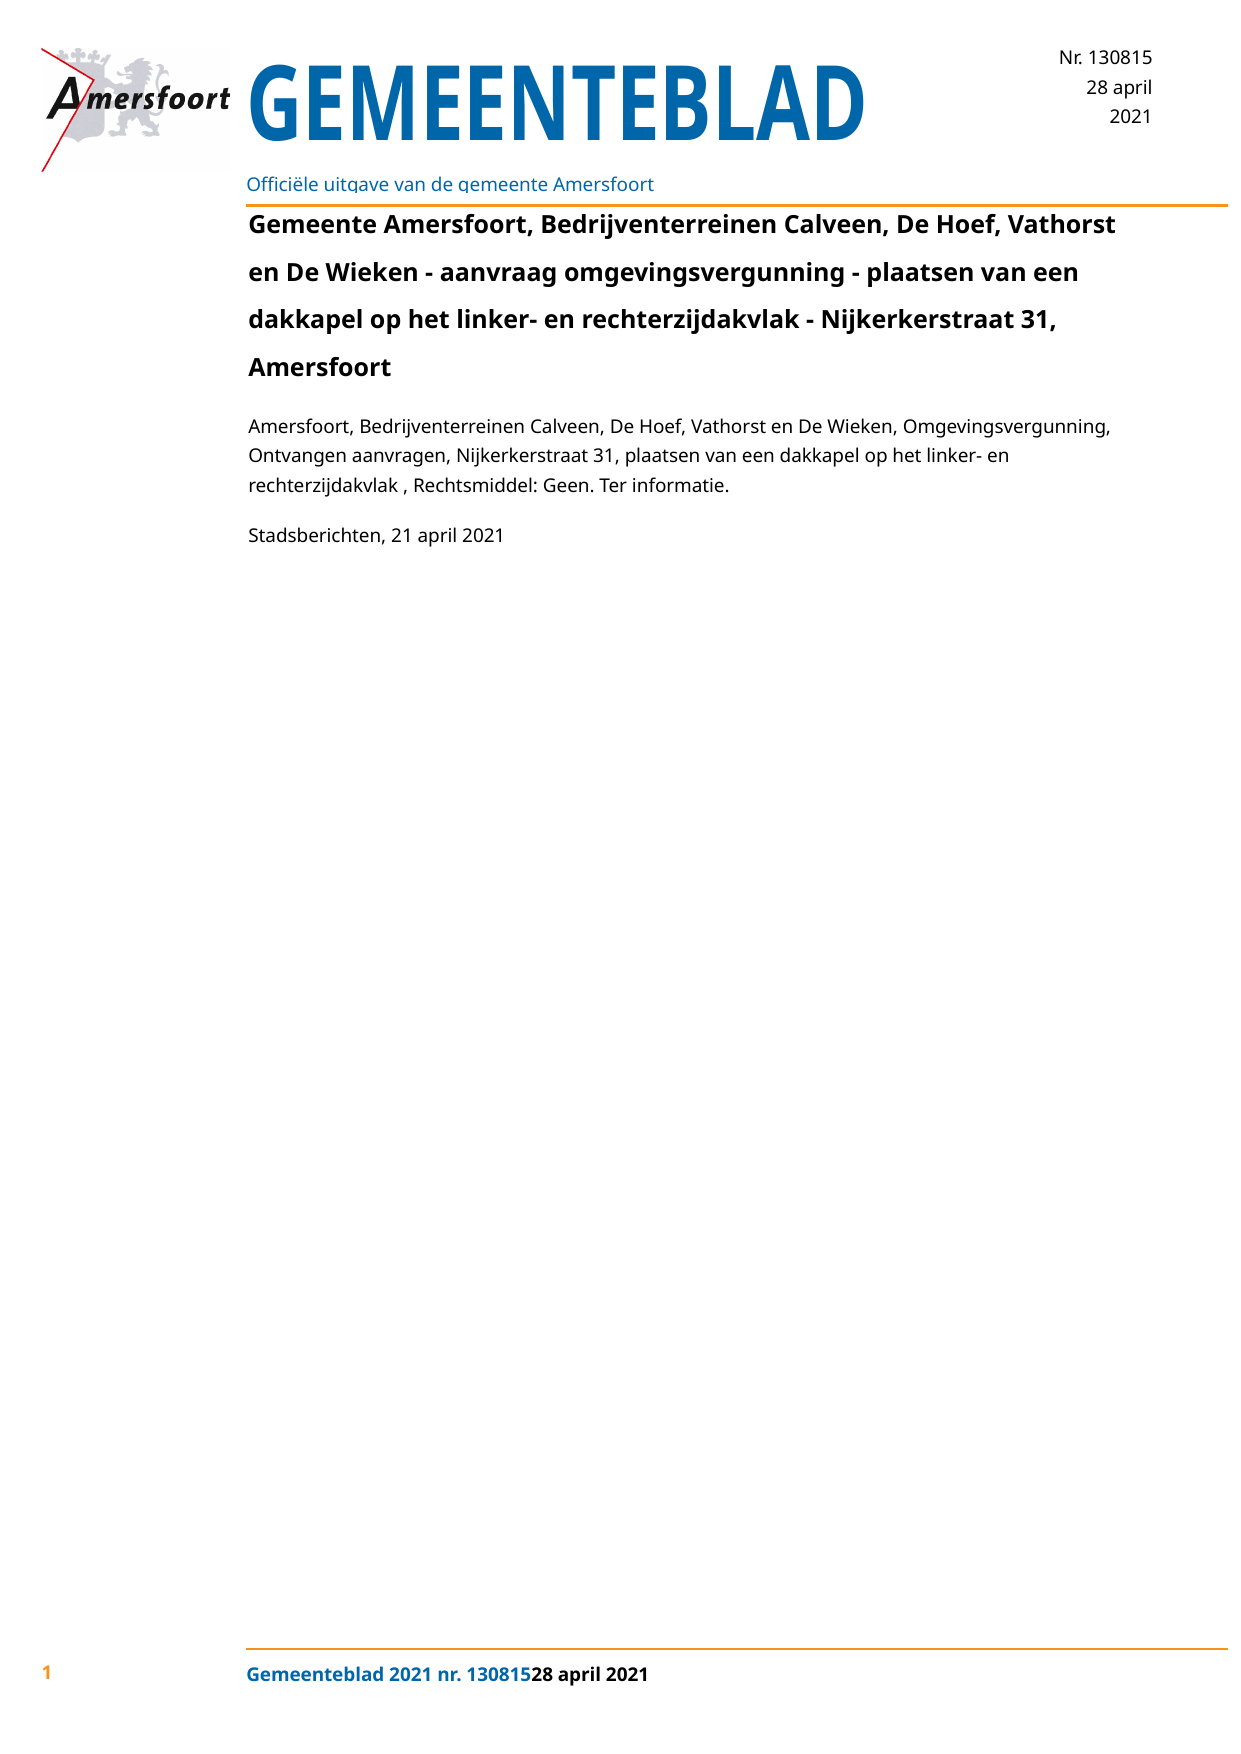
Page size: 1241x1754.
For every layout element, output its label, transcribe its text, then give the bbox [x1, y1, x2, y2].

text Amersfoort, Bedrijventerreinen Calveen, De Hoef, Vathorst en De Wieken, Omgevingsvergunning, Ontvangen aanvragen, Nijkerkerstraat 31, plaatsen van een dakkapel op het linker- en rechterzijdakvlak , Rechtsmiddel: Geen. Ter informatie. [248, 413, 1152, 498]
picture [41, 47, 231, 172]
text Stadsberichten, 21 april 2021 [248, 523, 1152, 548]
text Gemeente Amersfoort, Bedrijventerreinen Calveen, De Hoef, Vathorst en De Wieken - aanvraag omgevingsvergunning - plaatsen van een dakkapel op het linker- en rechterzijdakvlak - Nijkerkerstraat 31, Amersfoort [248, 207, 1152, 384]
